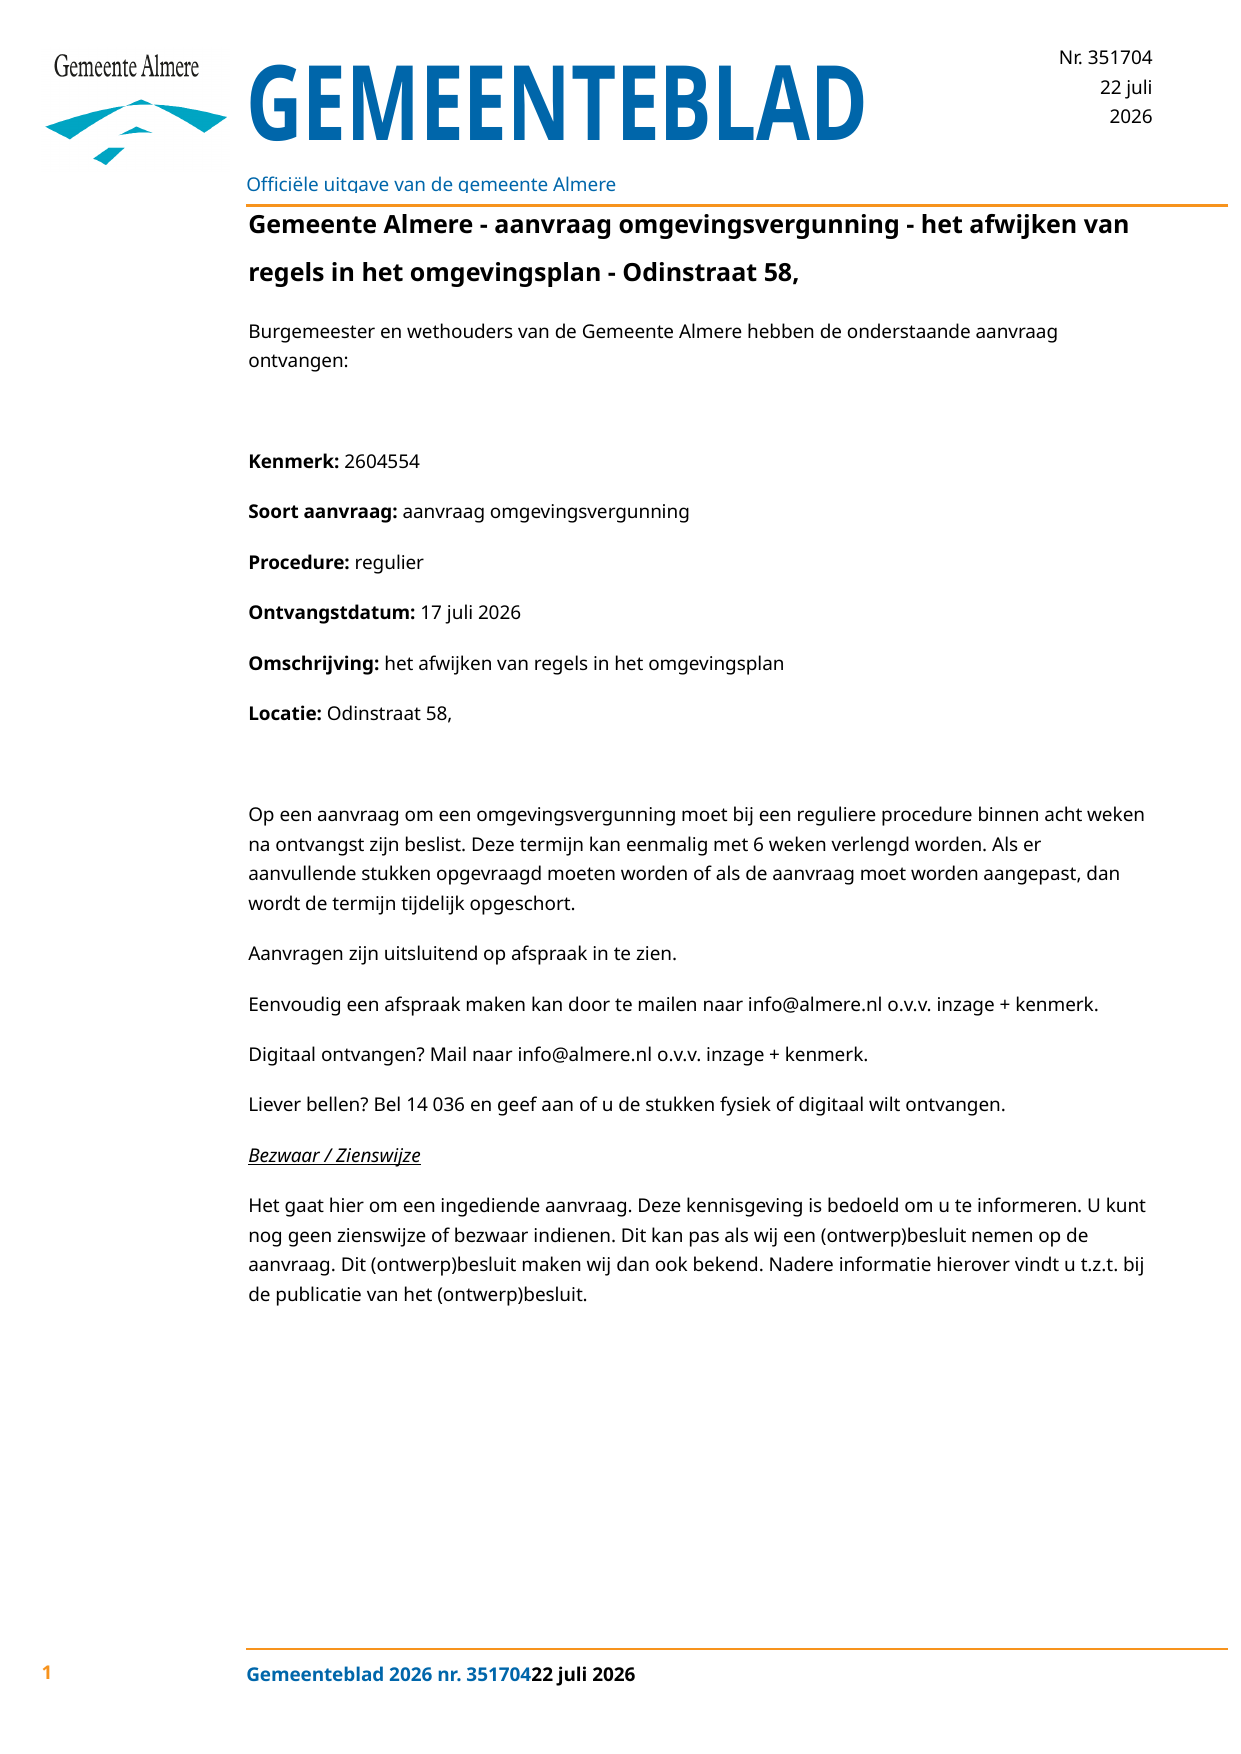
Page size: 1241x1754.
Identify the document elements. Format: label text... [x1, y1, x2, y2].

text Het gaat hier om een ingediende aanvraag. Deze kennisgeving is bedoeld om u te informeren. U kunt nog geen zienswijze of bezwaar indienen. Dit kan pas als wij een (ontwerp)besluit nemen op de aanvraag. Dit (ontwerp)besluit maken wij dan ook bekend. Nadere informatie hierover vindt u t.z.t. bij de publicatie van het (ontwerp)besluit. [248, 1192, 1152, 1307]
text Kenmerk: 2604554 [248, 448, 1152, 474]
text Op een aanvraag om een omgevingsvergunning moet bij een reguliere procedure binnen acht weken na ontvangst zijn beslist. Deze termijn kan eenmalig met 6 weken verlengd worden. Als er aanvullende stukken opgevraagd moeten worden of als de aanvraag moet worden aangepast, dan wordt de termijn tijdelijk opgeschort. [248, 801, 1152, 916]
text Locatie: Odinstraat 58, [248, 700, 1152, 726]
text Digitaal ontvangen? Mail naar info@almere.nl o.v.v. inzage + kenmerk. [248, 1041, 1152, 1067]
picture [41, 47, 231, 172]
text Procedure: regulier [248, 549, 1152, 575]
text Omschrijving: het afwijken van regels in het omgevingsplan [248, 650, 1152, 676]
text Ontvangstdatum: 17 juli 2026 [248, 599, 1152, 625]
text Gemeente Almere - aanvraag omgevingsvergunning - het afwijken van regels in het omgevingsplan - Odinstraat 58, [248, 207, 1152, 288]
text Bezwaar / Zienswijze [248, 1142, 1152, 1168]
text Aanvragen zijn uitsluitend op afspraak in te zien. [248, 940, 1152, 966]
text Liever bellen? Bel 14 036 en geef aan of u de stukken fysiek of digitaal wilt ontvangen. [248, 1092, 1152, 1117]
text Burgemeester en wethouders van de Gemeente Almere hebben de onderstaande aanvraag ontvangen: [248, 318, 1152, 373]
text Eenvoudig een afspraak maken kan door te mailen naar info@almere.nl o.v.v. inzage + kenmerk. [248, 991, 1152, 1017]
text Soort aanvraag: aanvraag omgevingsvergunning [248, 499, 1152, 524]
